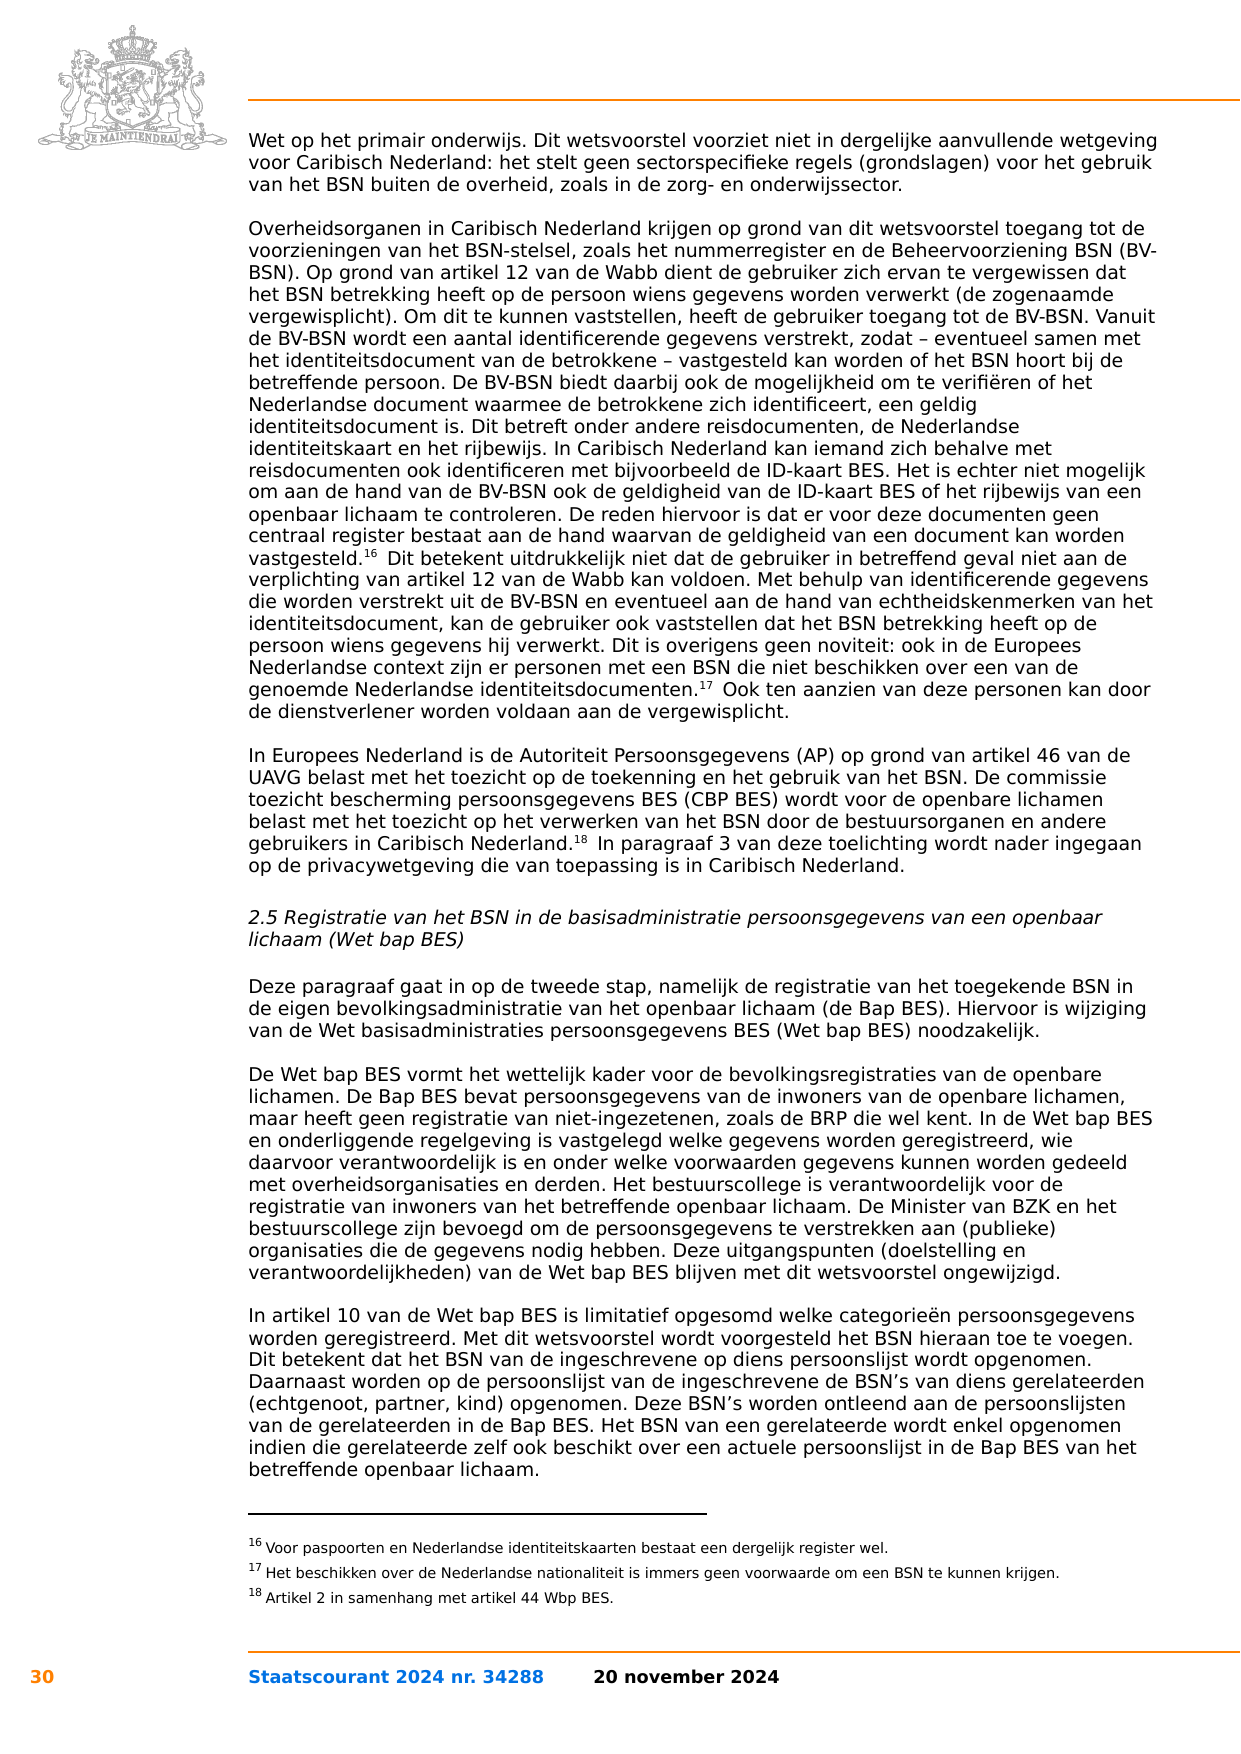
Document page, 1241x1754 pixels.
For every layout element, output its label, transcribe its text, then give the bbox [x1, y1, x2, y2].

text In Europees Nederland is de Autoriteit Persoonsgegevens (AP) op grond van artikel 46 van de UAVG belast met het toezicht op de toekenning en het gebruik van het BSN. De commissie toezicht bescherming persoonsgegevens BES (CBP BES) wordt voor de openbare lichamen belast met het toezicht op het verwerken van het BSN door de bestuursorganen en andere gebruikers in Caribisch Nederland. In paragraaf 3 van deze toelichting wordt nader ingegaan op de privacywetgeving die van toepassing is in Caribisch Nederland. [248, 745, 1163, 877]
text Voor paspoorten en Nederlandse identiteitskaarten bestaat een dergelijk register wel. [248, 1536, 1163, 1558]
picture [38, 25, 227, 150]
text Overheidsorganen in Caribisch Nederland krijgen op grond van dit wetsvoorstel toegang tot de voorzieningen van het BSN-stelsel, zoals het nummerregister en de Beheervoorziening BSN (BV-BSN). Op grond van artikel 12 van de Wabb dient de gebruiker zich ervan te vergewissen dat het BSN betrekking heeft op de persoon wiens gegevens worden verwerkt (de zogenaamde vergewisplicht). Om dit te kunnen vaststellen, heeft de gebruiker toegang tot de BV-BSN. Vanuit de BV-BSN wordt een aantal identificerende gegevens verstrekt, zodat – eventueel samen met het identiteitsdocument van de betrokkene – vastgesteld kan worden of het BSN hoort bij de betreffende persoon. De BV-BSN biedt daarbij ook de mogelijkheid om te verifiëren of het Nederlandse document waarmee de betrokkene zich identificeert, een geldig identiteitsdocument is. Dit betreft onder andere reisdocumenten, de Nederlandse identiteitskaart en het rijbewijs. In Caribisch Nederland kan iemand zich behalve met reisdocumenten ook identificeren met bijvoorbeeld de ID-kaart BES. Het is echter niet mogelijk om aan de hand van de BV-BSN ook de geldigheid van de ID-kaart BES of het rijbewijs van een openbaar lichaam te controleren. De reden hiervoor is dat er voor deze documenten geen centraal register bestaat aan de hand waarvan de geldigheid van een document kan worden vastgesteld. Dit betekent uitdrukkelijk niet dat de gebruiker in betreffend geval niet aan de verplichting van artikel 12 van de Wabb kan voldoen. Met behulp van identificerende gegevens die worden verstrekt uit de BV-BSN en eventueel aan de hand van echtheidskenmerken van het identiteitsdocument, kan de gebruiker ook vaststellen dat het BSN betrekking heeft op de persoon wiens gegevens hij verwerkt. Dit is overigens geen noviteit: ook in de Europees Nederlandse context zijn er personen met een BSN die niet beschikken over een van de genoemde Nederlandse identiteitsdocumenten. Ook ten aanzien van deze personen kan door de dienstverlener worden voldaan aan de vergewisplicht. [248, 218, 1163, 723]
text Artikel 2 in samenhang met artikel 44 Wbp BES. [248, 1586, 1163, 1608]
subtitle 2.5 Registratie van het BSN in de basisadministratie persoonsgegevens van een openbaar lichaam (Wet bap BES) [248, 907, 1163, 951]
text Het beschikken over de Nederlandse nationaliteit is immers geen voorwaarde om een BSN te kunnen krijgen. [248, 1561, 1163, 1583]
text In artikel 10 van de Wet bap BES is limitatief opgesomd welke categorieën persoonsgegevens worden geregistreerd. Met dit wetsvoorstel wordt voorgesteld het BSN hieraan toe te voegen. Dit betekent dat het BSN van de ingeschrevene op diens persoonslijst wordt opgenomen. Daarnaast worden op de persoonslijst van de ingeschrevene de BSN’s van diens gerelateerden (echtgenoot, partner, kind) opgenomen. Deze BSN’s worden ontleend aan de persoonslijsten van de gerelateerden in de Bap BES. Het BSN van een gerelateerde wordt enkel opgenomen indien die gerelateerde zelf ook beschikt over een actuele persoonslijst in de Bap BES van het betreffende openbaar lichaam. [248, 1305, 1163, 1481]
text Deze paragraaf gaat in op de tweede stap, namelijk de registratie van het toegekende BSN in de eigen bevolkingsadministratie van het openbaar lichaam (de Bap BES). Hiervoor is wijziging van de Wet basisadministraties persoonsgegevens BES (Wet bap BES) noodzakelijk. [248, 976, 1163, 1042]
text Wet op het primair onderwijs. Dit wetsvoorstel voorziet niet in dergelijke aanvullende wetgeving voor Caribisch Nederland: het stelt geen sectorspecifieke regels (grondslagen) voor het gebruik van het BSN buiten de overheid, zoals in de zorg- en onderwijssector. [248, 130, 1163, 196]
text De Wet bap BES vormt het wettelijk kader voor de bevolkingsregistraties van de openbare lichamen. De Bap BES bevat persoonsgegevens van de inwoners van de openbare lichamen, maar heeft geen registratie van niet-ingezetenen, zoals de BRP die wel kent. In de Wet bap BES en onderliggende regelgeving is vastgelegd welke gegevens worden geregistreerd, wie daarvoor verantwoordelijk is en onder welke voorwaarden gegevens kunnen worden gedeeld met overheidsorganisaties en derden. Het bestuurscollege is verantwoordelijk voor de registratie van inwoners van het betreffende openbaar lichaam. De Minister van BZK en het bestuurscollege zijn bevoegd om de persoonsgegevens te verstrekken aan (publieke) organisaties die de gegevens nodig hebben. Deze uitgangspunten (doelstelling en verantwoordelijkheden) van de Wet bap BES blijven met dit wetsvoorstel ongewijzigd. [248, 1064, 1163, 1283]
